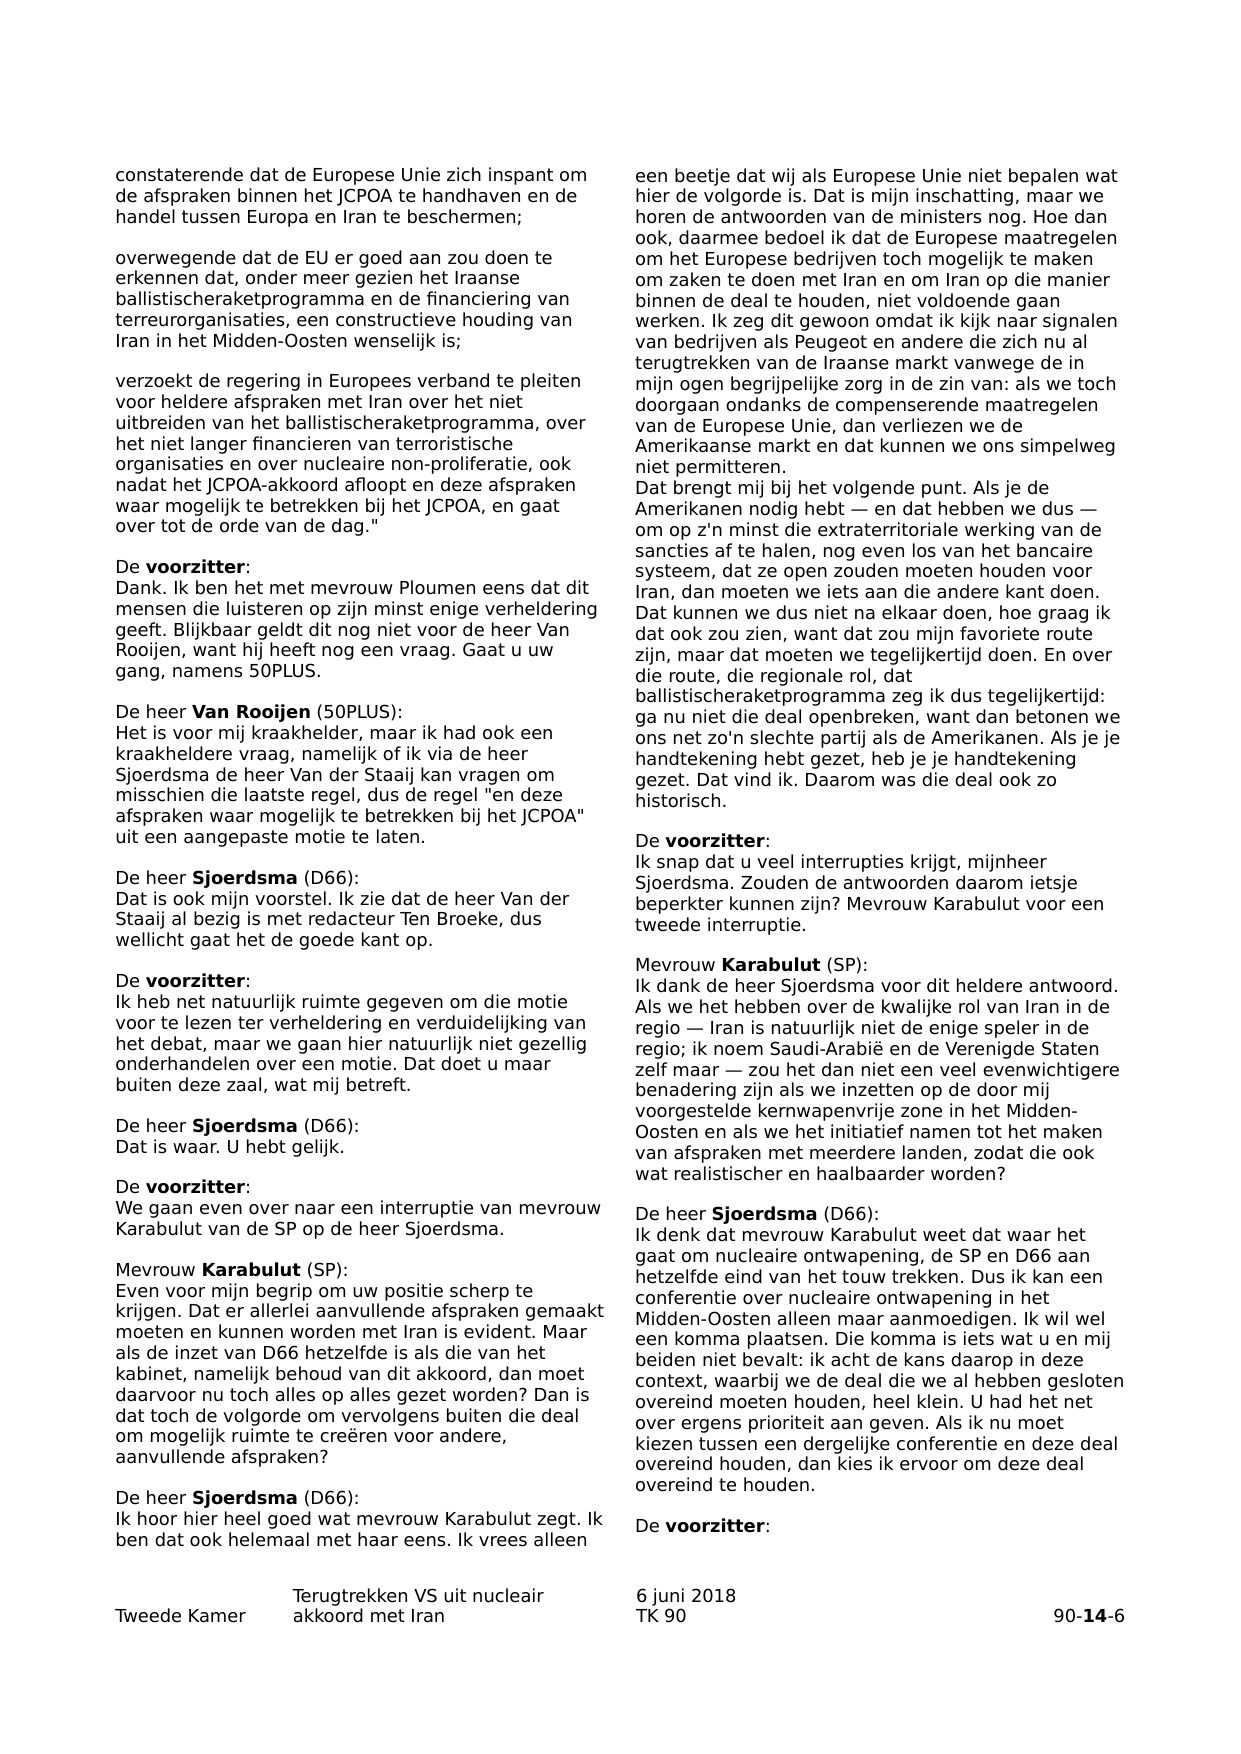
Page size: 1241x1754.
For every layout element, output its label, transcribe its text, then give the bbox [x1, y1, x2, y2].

text overwegende dat de EU er goed aan zou doen te erkennen dat, onder meer gezien het Iraanse ballistischeraketprogramma en de financiering van terreurorganisaties, een constructieve houding van Iran in het Midden-Oosten wenselijk is; [115, 247, 605, 351]
text Dat brengt mij bij het volgende punt. Als je de Amerikanen nodig hebt — en dat hebben we dus — om op z'n minst die extraterritoriale werking van de sancties af te halen, nog even los van het bancaire systeem, dat ze open zouden moeten houden voor Iran, dan moeten we iets aan die andere kant doen. Dat kunnen we dus niet na elkaar doen, hoe graag ik dat ook zou zien, want dat zou mijn favoriete route zijn, maar dat moeten we tegelijkertijd doen. En over die route, die regionale rol, dat ballistischeraketprogramma zeg ik dus tegelijkertijd: ga nu niet die deal openbreken, want dan betonen we ons net zo'n slechte partij als de Amerikanen. Als je je handtekening hebt gezet, heb je je handtekening gezet. Dat vind ik. Daarom was die deal ook zo historisch. [635, 478, 1125, 811]
text constaterende dat de Europese Unie zich inspant om de afspraken binnen het JCPOA te handhaven en de handel tussen Europa en Iran te beschermen; [115, 165, 605, 227]
text Even voor mijn begrip om uw positie scherp te krijgen. Dat er allerlei aanvullende afspraken gemaakt moeten en kunnen worden met Iran is evident. Maar als de inzet van D66 hetzelfde is als die van het kabinet, namelijk behoud van dit akkoord, dan moet daarvoor nu toch alles op alles gezet worden? Dan is dat toch de volgorde om vervolgens buiten die deal om mogelijk ruimte te creëren voor andere, aanvullende afspraken? [115, 1280, 605, 1468]
text Ik dank de heer Sjoerdsma voor dit heldere antwoord. Als we het hebben over de kwalijke rol van Iran in de regio — Iran is natuurlijk niet de enige speler in de regio; ik noem Saudi-Arabië en de Verenigde Staten zelf maar — zou het dan niet een veel evenwichtigere benadering zijn als we inzetten op de door mij voorgestelde kernwapenvrije zone in het Midden-Oosten en als we het initiatief namen tot het maken van afspraken met meerdere landen, zodat die ook wat realistischer en haalbaarder worden? [635, 976, 1125, 1184]
text De voorzitter: [635, 1516, 1125, 1537]
text De heer Sjoerdsma (D66): [635, 1204, 1125, 1225]
text Dat is ook mijn voorstel. Ik zie dat de heer Van der Staaij al bezig is met redacteur Ten Broeke, dus wellicht gaat het de goede kant op. [115, 888, 605, 951]
text Dat is waar. U hebt gelijk. [115, 1136, 605, 1157]
text De voorzitter: [635, 831, 1125, 852]
text De heer Sjoerdsma (D66): [115, 1116, 605, 1136]
text verzoekt de regering in Europees verband te pleiten voor heldere afspraken met Iran over het niet uitbreiden van het ballistischeraketprogramma, over het niet langer financieren van terroristische organisaties en over nucleaire non-proliferatie, ook nadat het JCPOA-akkoord afloopt en deze afspraken waar mogelijk te betrekken bij het JCPOA, en gaat over tot de orde van de dag." [115, 371, 605, 537]
text We gaan even over naar een interruptie van mevrouw Karabulut van de SP op de heer Sjoerdsma. [115, 1198, 605, 1240]
text Mevrouw Karabulut (SP): [115, 1260, 605, 1280]
text De voorzitter: [115, 971, 605, 992]
text Ik hoor hier heel goed wat mevrouw Karabulut zegt. Ik ben dat ook helemaal met haar eens. Ik vrees alleen [115, 1509, 605, 1550]
text De heer Sjoerdsma (D66): [115, 868, 605, 888]
text De voorzitter: [115, 557, 605, 578]
text De heer Van Rooijen (50PLUS): [115, 702, 605, 723]
text Ik snap dat u veel interrupties krijgt, mijnheer Sjoerdsma. Zouden de antwoorden daarom ietsje beperkter kunnen zijn? Mevrouw Karabulut voor een tweede interruptie. [635, 852, 1125, 935]
text De voorzitter: [115, 1177, 605, 1198]
text Ik denk dat mevrouw Karabulut weet dat waar het gaat om nucleaire ontwapening, de SP en D66 aan hetzelfde eind van het touw trekken. Dus ik kan een conferentie over nucleaire ontwapening in het Midden-Oosten alleen maar aanmoedigen. Ik wil wel een komma plaatsen. Die komma is iets wat u en mij beiden niet bevalt: ik acht de kans daarop in deze context, waarbij we de deal die we al hebben gesloten overeind moeten houden, heel klein. U had het net over ergens prioriteit aan geven. Als ik nu moet kiezen tussen een dergelijke conferentie en deze deal overeind houden, dan kies ik ervoor om deze deal overeind te houden. [635, 1225, 1125, 1496]
text Het is voor mij kraakhelder, maar ik had ook een kraakheldere vraag, namelijk of ik via de heer Sjoerdsma de heer Van der Staaij kan vragen om misschien die laatste regel, dus de regel "en deze afspraken waar mogelijk te betrekken bij het JCPOA" uit een aangepaste motie te laten. [115, 723, 605, 848]
text Ik heb net natuurlijk ruimte gegeven om die motie voor te lezen ter verheldering en verduidelijking van het debat, maar we gaan hier natuurlijk niet gezellig onderhandelen over een motie. Dat doet u maar buiten deze zaal, wat mij betreft. [115, 992, 605, 1096]
text Mevrouw Karabulut (SP): [635, 955, 1125, 976]
text Dank. Ik ben het met mevrouw Ploumen eens dat dit mensen die luisteren op zijn minst enige verheldering geeft. Blijkbaar geldt dit nog niet voor de heer Van Rooijen, want hij heeft nog een vraag. Gaat u uw gang, namens 50PLUS. [115, 578, 605, 682]
text een beetje dat wij als Europese Unie niet bepalen wat hier de volgorde is. Dat is mijn inschatting, maar we horen de antwoorden van de ministers nog. Hoe dan ook, daarmee bedoel ik dat de Europese maatregelen om het Europese bedrijven toch mogelijk te maken om zaken te doen met Iran en om Iran op die manier binnen de deal te houden, niet voldoende gaan werken. Ik zeg dit gewoon omdat ik kijk naar signalen van bedrijven als Peugeot en andere die zich nu al terugtrekken van de Iraanse markt vanwege de in mijn ogen begrijpelijke zorg in de zin van: als we toch doorgaan ondanks de compenserende maatregelen van de Europese Unie, dan verliezen we de Amerikaanse markt en dat kunnen we ons simpelweg niet permitteren. [635, 165, 1125, 478]
text De heer Sjoerdsma (D66): [115, 1488, 605, 1509]
